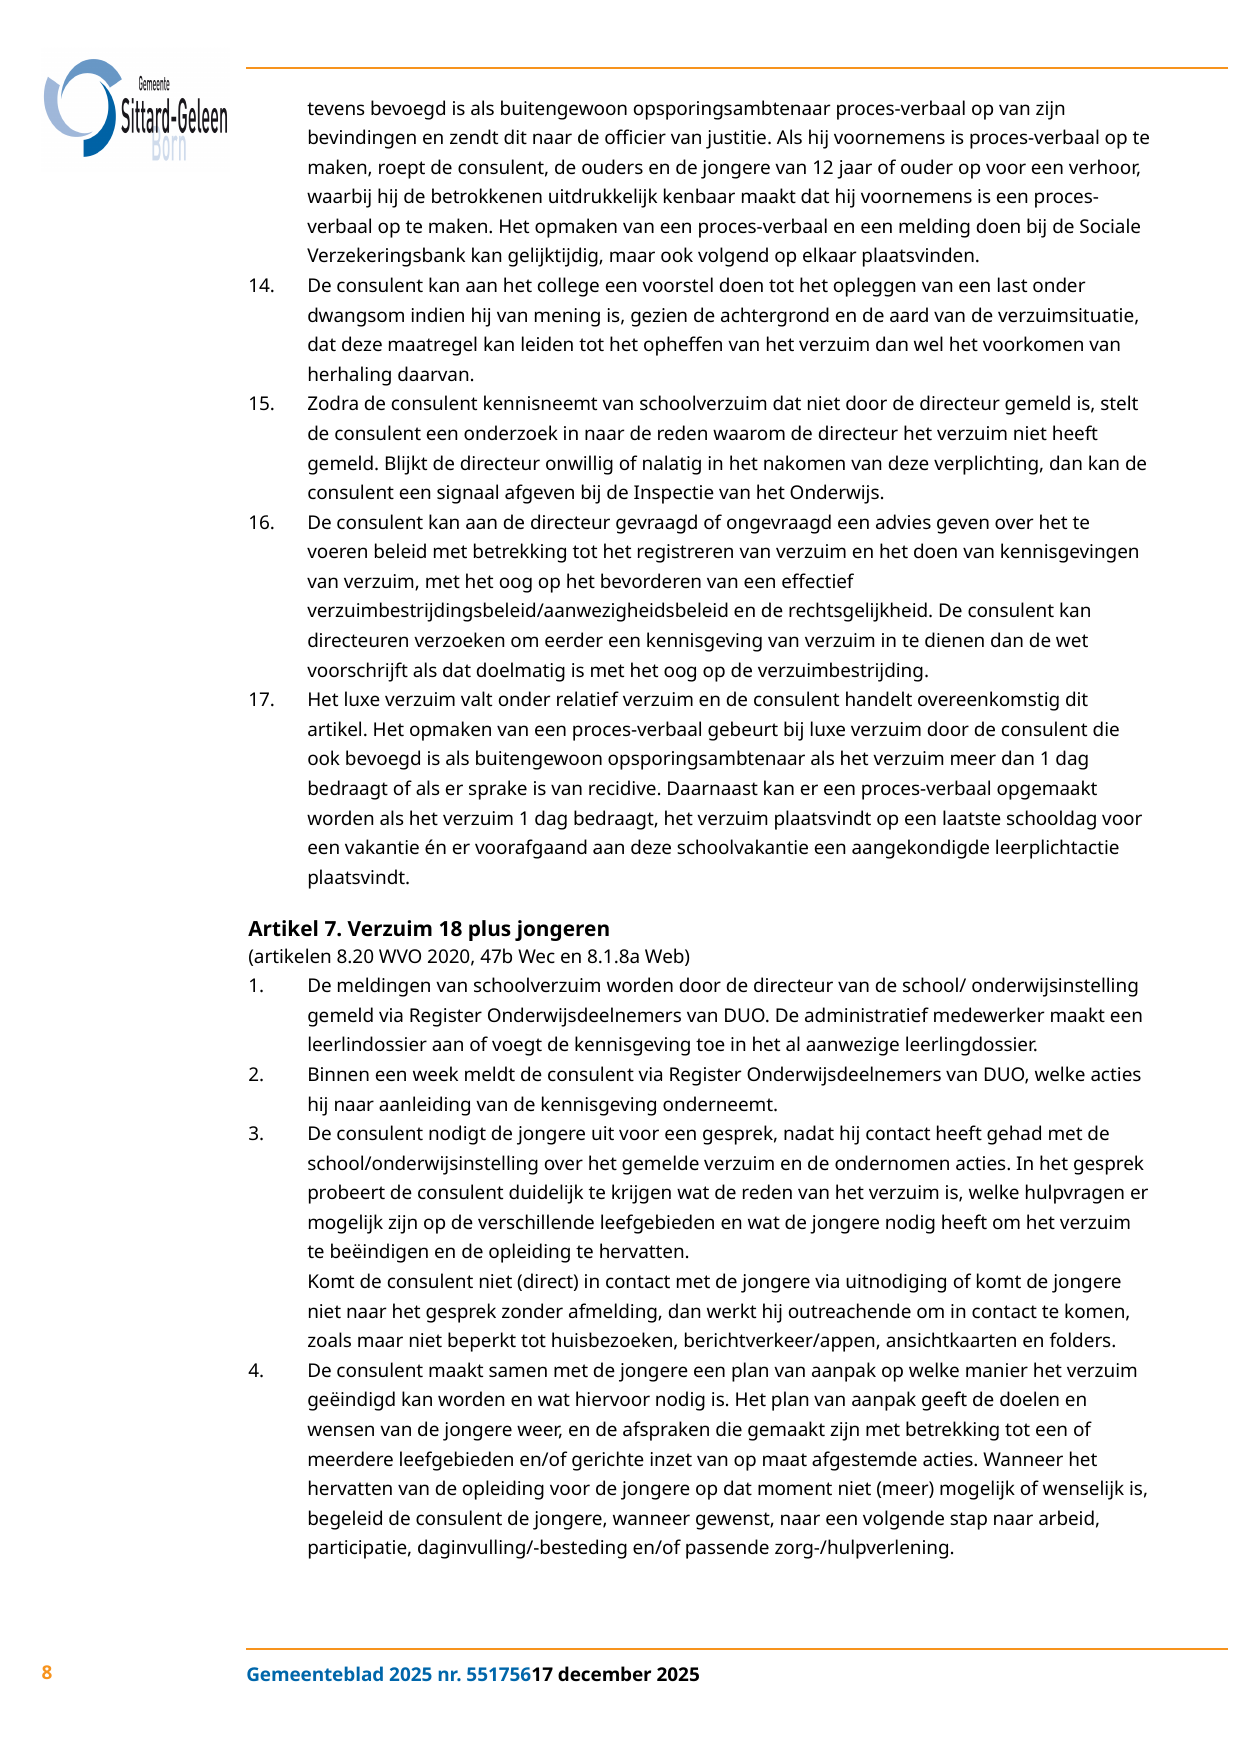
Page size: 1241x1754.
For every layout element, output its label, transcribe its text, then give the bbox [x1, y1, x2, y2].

list Het luxe verzuim valt onder relatief verzuim en de consulent handelt overeenkomstig dit artikel. Het opmaken van een proces-verbaal gebeurt bij luxe verzuim door de consulent die ook bevoegd is als buitengewoon opsporingsambtenaar als het verzuim meer dan 1 dag bedraagt of als er sprake is van recidive. Daarnaast kan er een proces-verbaal opgemaakt worden als het verzuim 1 dag bedraagt, het verzuim plaatsvindt op een laatste schooldag voor een vakantie én er voorafgaand aan deze schoolvakantie een aangekondigde leerplichtactie plaatsvindt. [248, 686, 1152, 890]
list Binnen een week meldt de consulent via Register Onderwijsdeelnemers van DUO, welke acties hij naar aanleiding van de kennisgeving onderneemt. [248, 1061, 1152, 1116]
list De consulent maakt samen met de jongere een plan van aanpak op welke manier het verzuim geëindigd kan worden en wat hiervoor nodig is. Het plan van aanpak geeft de doelen en wensen van de jongere weer, en de afspraken die gemaakt zijn met betrekking tot een of meerdere leefgebieden en/of gerichte inzet van op maat afgestemde acties. Wanneer het hervatten van de opleiding voor de jongere op dat moment niet (meer) mogelijk of wenselijk is, begeleid de consulent de jongere, wanneer gewenst, naar een volgende stap naar arbeid, participatie, daginvulling/-besteding en/of passende zorg-/hulpverlening. [248, 1357, 1152, 1560]
list De consulent kan aan de directeur gevraagd of ongevraagd een advies geven over het te voeren beleid met betrekking tot het registreren van verzuim en het doen van kennisgevingen van verzuim, met het oog op het bevorderen van een effectief verzuimbestrijdingsbeleid/aanwezigheidsbeleid en de rechtsgelijkheid. De consulent kan directeuren verzoeken om eerder een kennisgeving van verzuim in te dienen dan de wet voorschrijft als dat doelmatig is met het oog op de verzuimbestrijding. [248, 509, 1152, 683]
list De consulent kan aan het college een voorstel doen tot het opleggen van een last onder dwangsom indien hij van mening is, gezien de achtergrond en de aard van de verzuimsituatie, dat deze maatregel kan leiden tot het opheffen van het verzuim dan wel het voorkomen van herhaling daarvan. [248, 272, 1152, 387]
text Artikel 7. Verzuim 18 plus jongeren [248, 914, 1152, 943]
list Zodra de consulent kennisneemt van schoolverzuim dat niet door de directeur gemeld is, stelt de consulent een onderzoek in naar de reden waarom de directeur het verzuim niet heeft gemeld. Blijkt de directeur onwillig of nalatig in het nakomen van deze verplichting, dan kan de consulent een signaal afgeven bij de Inspectie van het Onderwijs. [248, 391, 1152, 505]
text (artikelen 8.20 WVO 2020, 47b Wec en 8.1.8a Web) [248, 943, 1152, 968]
list De meldingen van schoolverzuim worden door de directeur van de school/ onderwijsinstelling gemeld via Register Onderwijsdeelnemers van DUO. De administratief medewerker maakt een leerlindossier aan of voegt de kennisgeving toe in het al aanwezige leerlingdossier. [248, 972, 1152, 1057]
list De consulent nodigt de jongere uit voor een gesprek, nadat hij contact heeft gehad met de school/onderwijsinstelling over het gemelde verzuim en de ondernomen acties. In het gesprek probeert de consulent duidelijk te krijgen wat de reden van het verzuim is, welke hulpvragen er mogelijk zijn op de verschillende leefgebieden en wat de jongere nodig heeft om het verzuim te beëindigen en de opleiding te hervatten. [248, 1120, 1152, 1264]
list tevens bevoegd is als buitengewoon opsporingsambtenaar proces-verbaal op van zijn bevindingen en zendt dit naar de officier van justitie. Als hij voornemens is proces-verbaal op te maken, roept de consulent, de ouders en de jongere van 12 jaar of ouder op voor een verhoor, waarbij hij de betrokkenen uitdrukkelijk kenbaar maakt dat hij voornemens is een proces-verbaal op te maken. Het opmaken van een proces-verbaal en een melding doen bij de Sociale Verzekeringsbank kan gelijktijdig, maar ook volgend op elkaar plaatsvinden. [248, 95, 1152, 268]
list Komt de consulent niet (direct) in contact met de jongere via uitnodiging of komt de jongere niet naar het gesprek zonder afmelding, dan werkt hij outreachende om in contact te komen, zoals maar niet beperkt tot huisbezoeken, berichtverkeer/appen, ansichtkaarten en folders. [248, 1268, 1152, 1353]
picture [41, 47, 231, 172]
